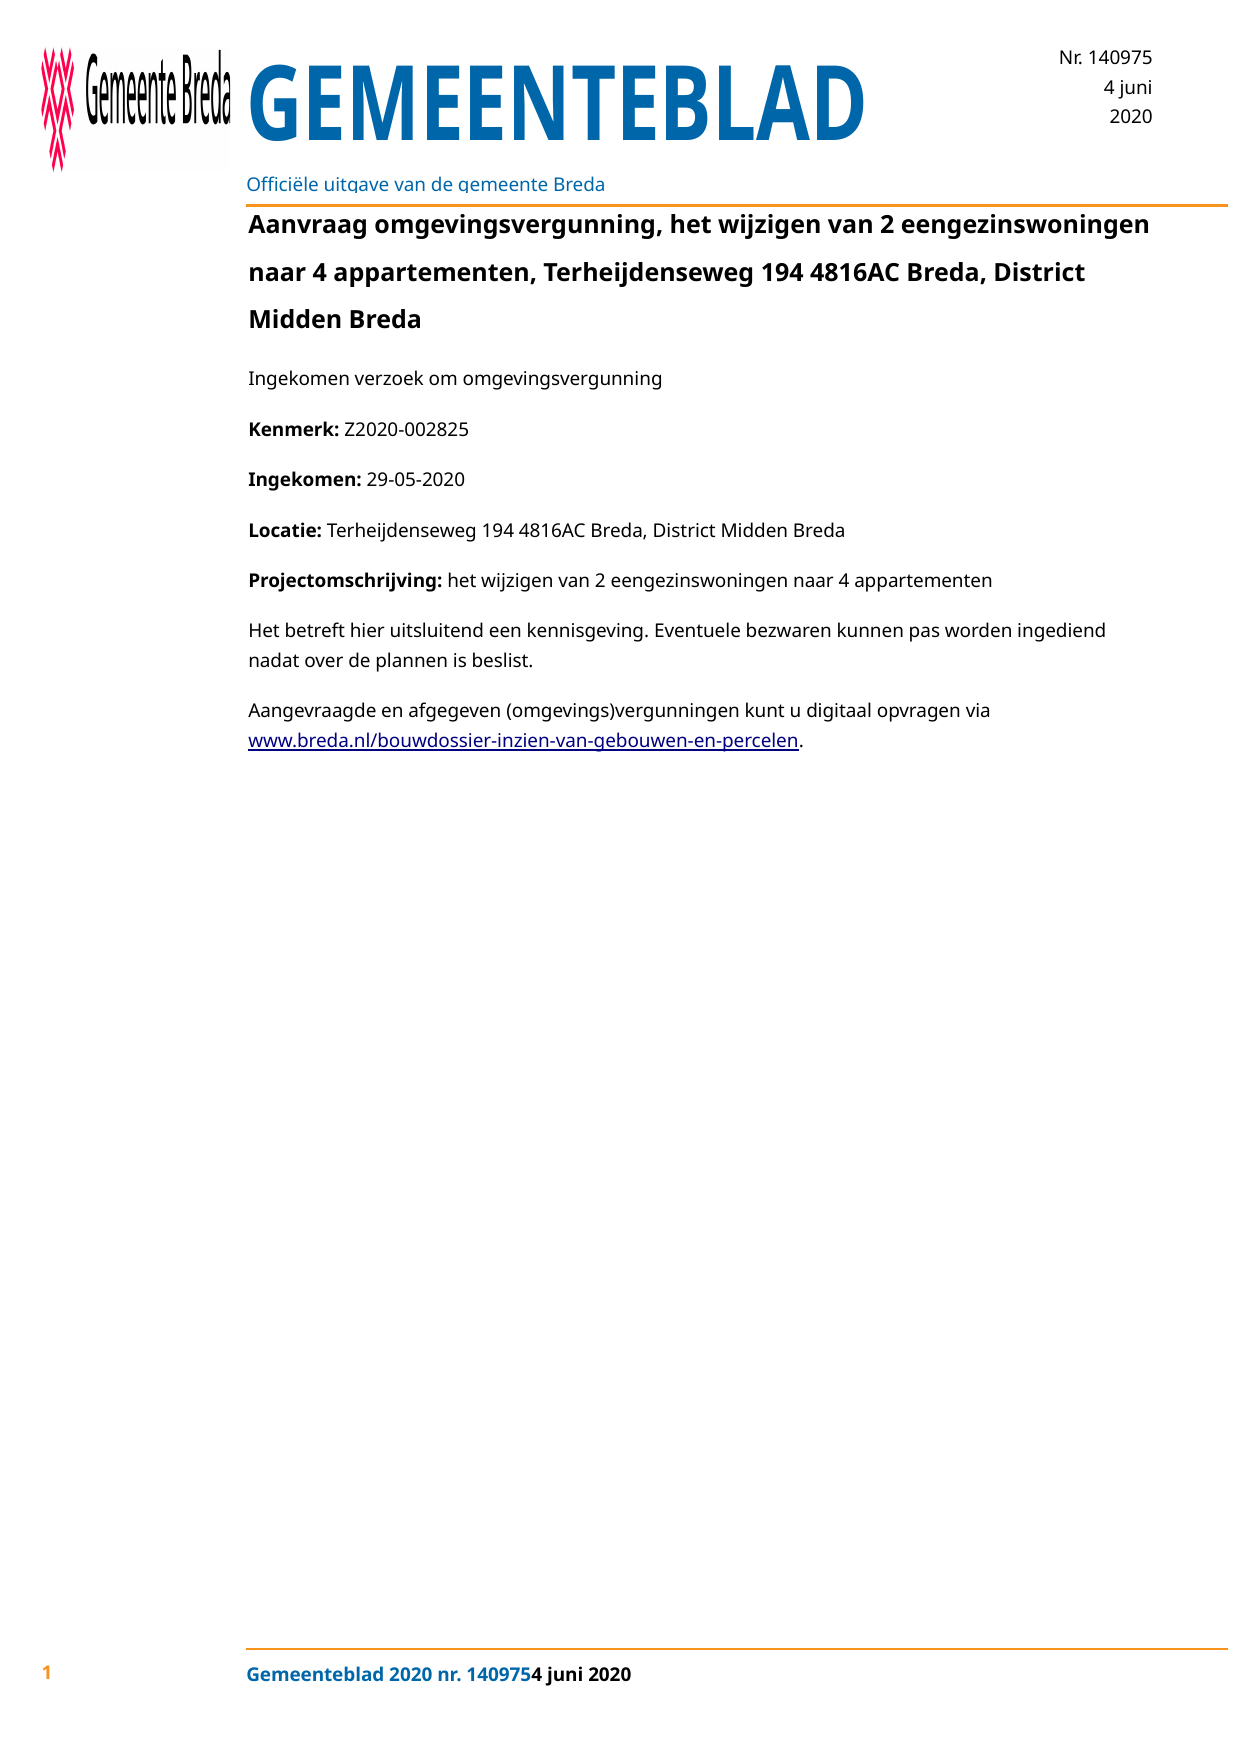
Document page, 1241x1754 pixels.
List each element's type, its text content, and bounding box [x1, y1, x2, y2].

text Ingekomen verzoek om omgevingsvergunning [248, 366, 1152, 391]
text Het betreft hier uitsluitend een kennisgeving. Eventuele bezwaren kunnen pas worden ingediend nadat over de plannen is beslist. [248, 618, 1152, 673]
text Aangevraagde en afgegeven (omgevings)vergunningen kunt u digitaal opvragen via www.breda.nl/bouwdossier-inzien-van-gebouwen-en-percelen. [248, 698, 1152, 753]
text Locatie: Terheijdenseweg 194 4816AC Breda, District Midden Breda [248, 517, 1152, 542]
text Aanvraag omgevingsvergunning, het wijzigen van 2 eengezinswoningen naar 4 appartementen, Terheijdenseweg 194 4816AC Breda, District Midden Breda [248, 207, 1152, 336]
text Projectomschrijving: het wijzigen van 2 eengezinswoningen naar 4 appartementen [248, 567, 1152, 593]
text Ingekomen: 29-05-2020 [248, 466, 1152, 492]
picture [41, 47, 231, 172]
text Kenmerk: Z2020-002825 [248, 416, 1152, 442]
